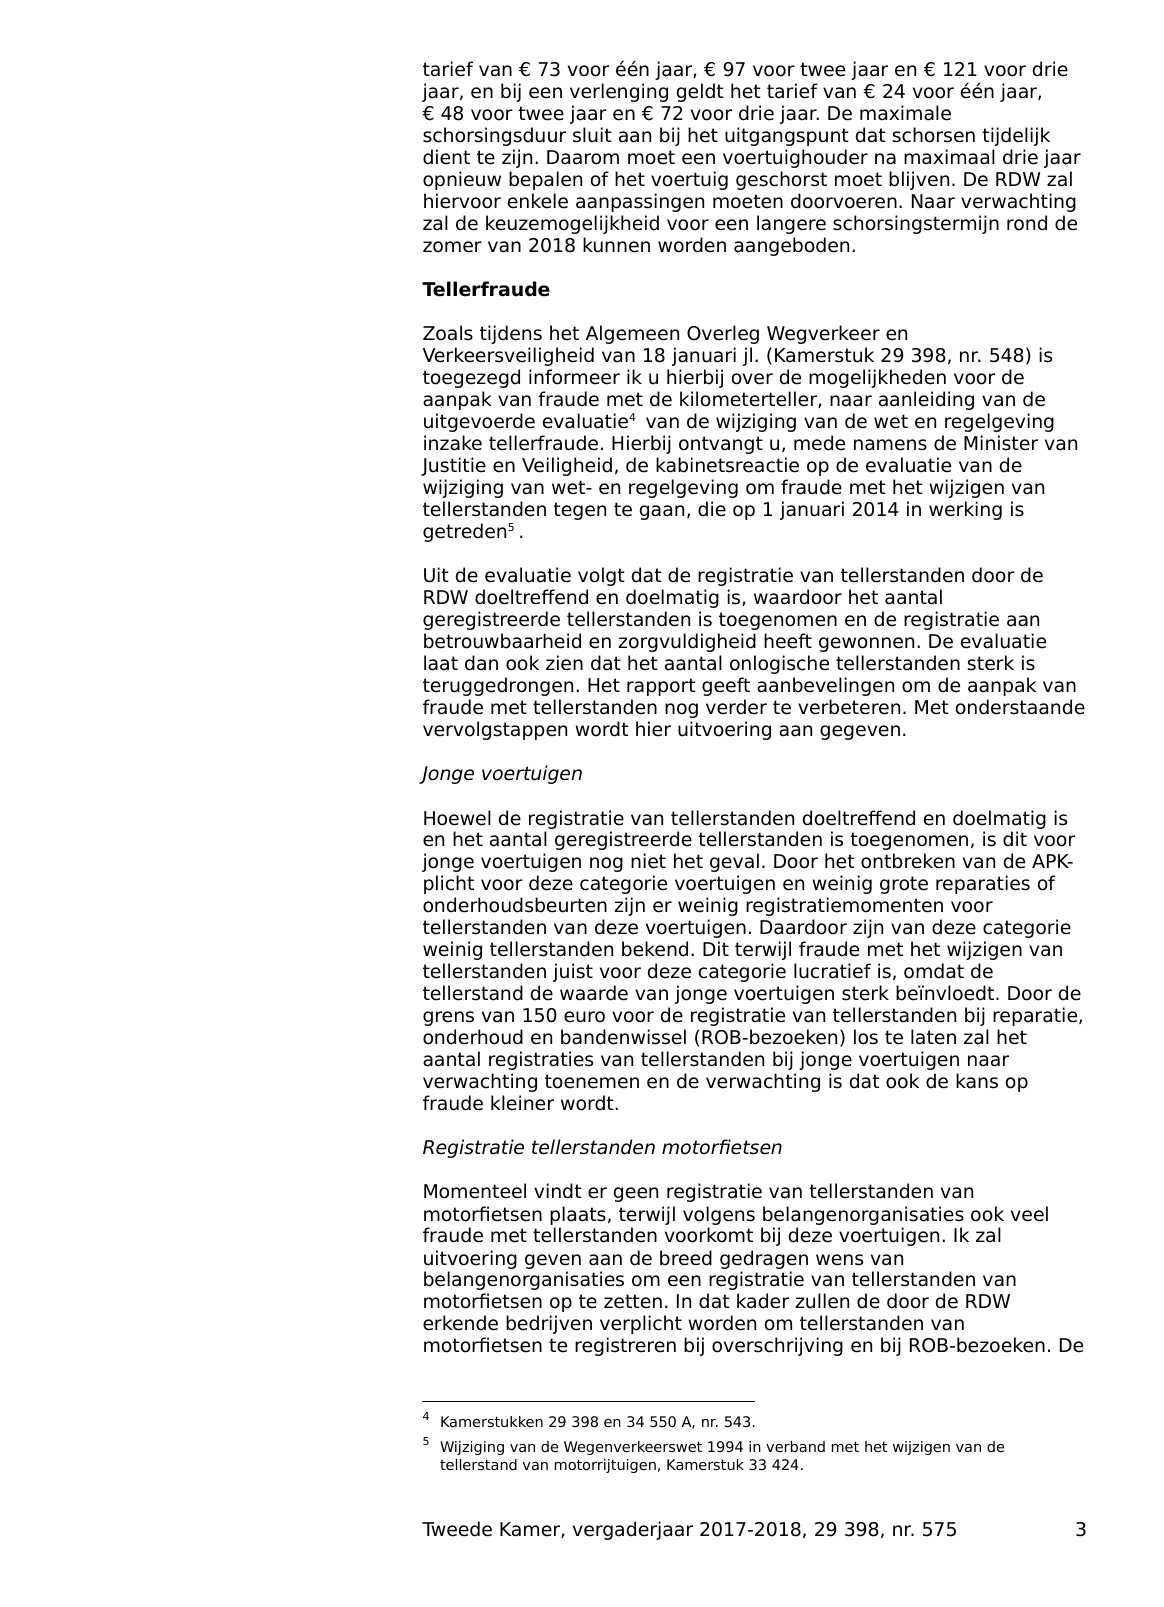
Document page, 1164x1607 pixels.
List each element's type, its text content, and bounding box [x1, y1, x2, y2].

text Momenteel vindt er geen registratie van tellerstanden van motorfietsen plaats, terwijl volgens belangenorganisaties ook veel fraude met tellerstanden voorkomt bij deze voertuigen. Ik zal uitvoering geven aan de breed gedragen wens van belangenorganisaties om een registratie van tellerstanden van motorfietsen op te zetten. In dat kader zullen de door de RDW erkende bedrijven verplicht worden om tellerstanden van motorfietsen te registreren bij overschrijving en bij ROB-bezoeken. De [422, 1181, 1087, 1357]
subtitle Registratie tellerstanden motorfietsen [422, 1137, 1087, 1159]
text Uit de evaluatie volgt dat de registratie van tellerstanden door de RDW doeltreffend en doelmatig is, waardoor het aantal geregistreerde tellerstanden is toegenomen en de registratie aan betrouwbaarheid en zorgvuldigheid heeft gewonnen. De evaluatie laat dan ook zien dat het aantal onlogische tellerstanden sterk is teruggedrongen. Het rapport geeft aanbevelingen om de aanpak van fraude met tellerstanden nog verder te verbeteren. Met onderstaande vervolgstappen wordt hier uitvoering aan gegeven. [422, 565, 1087, 741]
text Wijziging van de Wegenverkeerswet 1994 in verband met het wijzigen van de tellerstand van motorrijtuigen, Kamerstuk 33 424. [422, 1435, 1087, 1474]
text Kamerstukken 29 398 en 34 550 A, nr. 543. [422, 1410, 1087, 1432]
subtitle Jonge voertuigen [422, 763, 1087, 785]
text Hoewel de registratie van tellerstanden doeltreffend en doelmatig is en het aantal geregistreerde tellerstanden is toegenomen, is dit voor jonge voertuigen nog niet het geval. Door het ontbreken van de APK-plicht voor deze categorie voertuigen en weinig grote reparaties of onderhoudsbeurten zijn er weinig registratiemomenten voor tellerstanden van deze voertuigen. Daardoor zijn van deze categorie weinig tellerstanden bekend. Dit terwijl fraude met het wijzigen van tellerstanden juist voor deze categorie lucratief is, omdat de tellerstand de waarde van jonge voertuigen sterk beïnvloedt. Door de grens van 150 euro voor de registratie van tellerstanden bij reparatie, onderhoud en bandenwissel (ROB-bezoeken) los te laten zal het aantal registraties van tellerstanden bij jonge voertuigen naar verwachting toenemen en de verwachting is dat ook de kans op fraude kleiner wordt. [422, 807, 1087, 1115]
text Zoals tijdens het Algemeen Overleg Wegverkeer en Verkeersveiligheid van 18 januari jl. (Kamerstuk 29 398, nr. 548) is toegezegd informeer ik u hierbij over de mogelijkheden voor de aanpak van fraude met de kilometerteller, naar aanleiding van de uitgevoerde evaluatie van de wijziging van de wet en regelgeving inzake tellerfraude. Hierbij ontvangt u, mede namens de Minister van Justitie en Veiligheid, de kabinetsreactie op de evaluatie van de wijziging van wet- en regelgeving om fraude met het wijzigen van tellerstanden tegen te gaan, die op 1 januari 2014 in werking is getreden. [422, 323, 1087, 543]
subtitle Tellerfraude [422, 279, 1087, 301]
text tarief van € 73 voor één jaar, € 97 voor twee jaar en € 121 voor drie jaar, en bij een verlenging geldt het tarief van € 24 voor één jaar, € 48 voor twee jaar en € 72 voor drie jaar. De maximale schorsingsduur sluit aan bij het uitgangspunt dat schorsen tijdelijk dient te zijn. Daarom moet een voertuighouder na maximaal drie jaar opnieuw bepalen of het voertuig geschorst moet blijven. De RDW zal hiervoor enkele aanpassingen moeten doorvoeren. Naar verwachting zal de keuzemogelijkheid voor een langere schorsingstermijn rond de zomer van 2018 kunnen worden aangeboden. [422, 59, 1087, 257]
